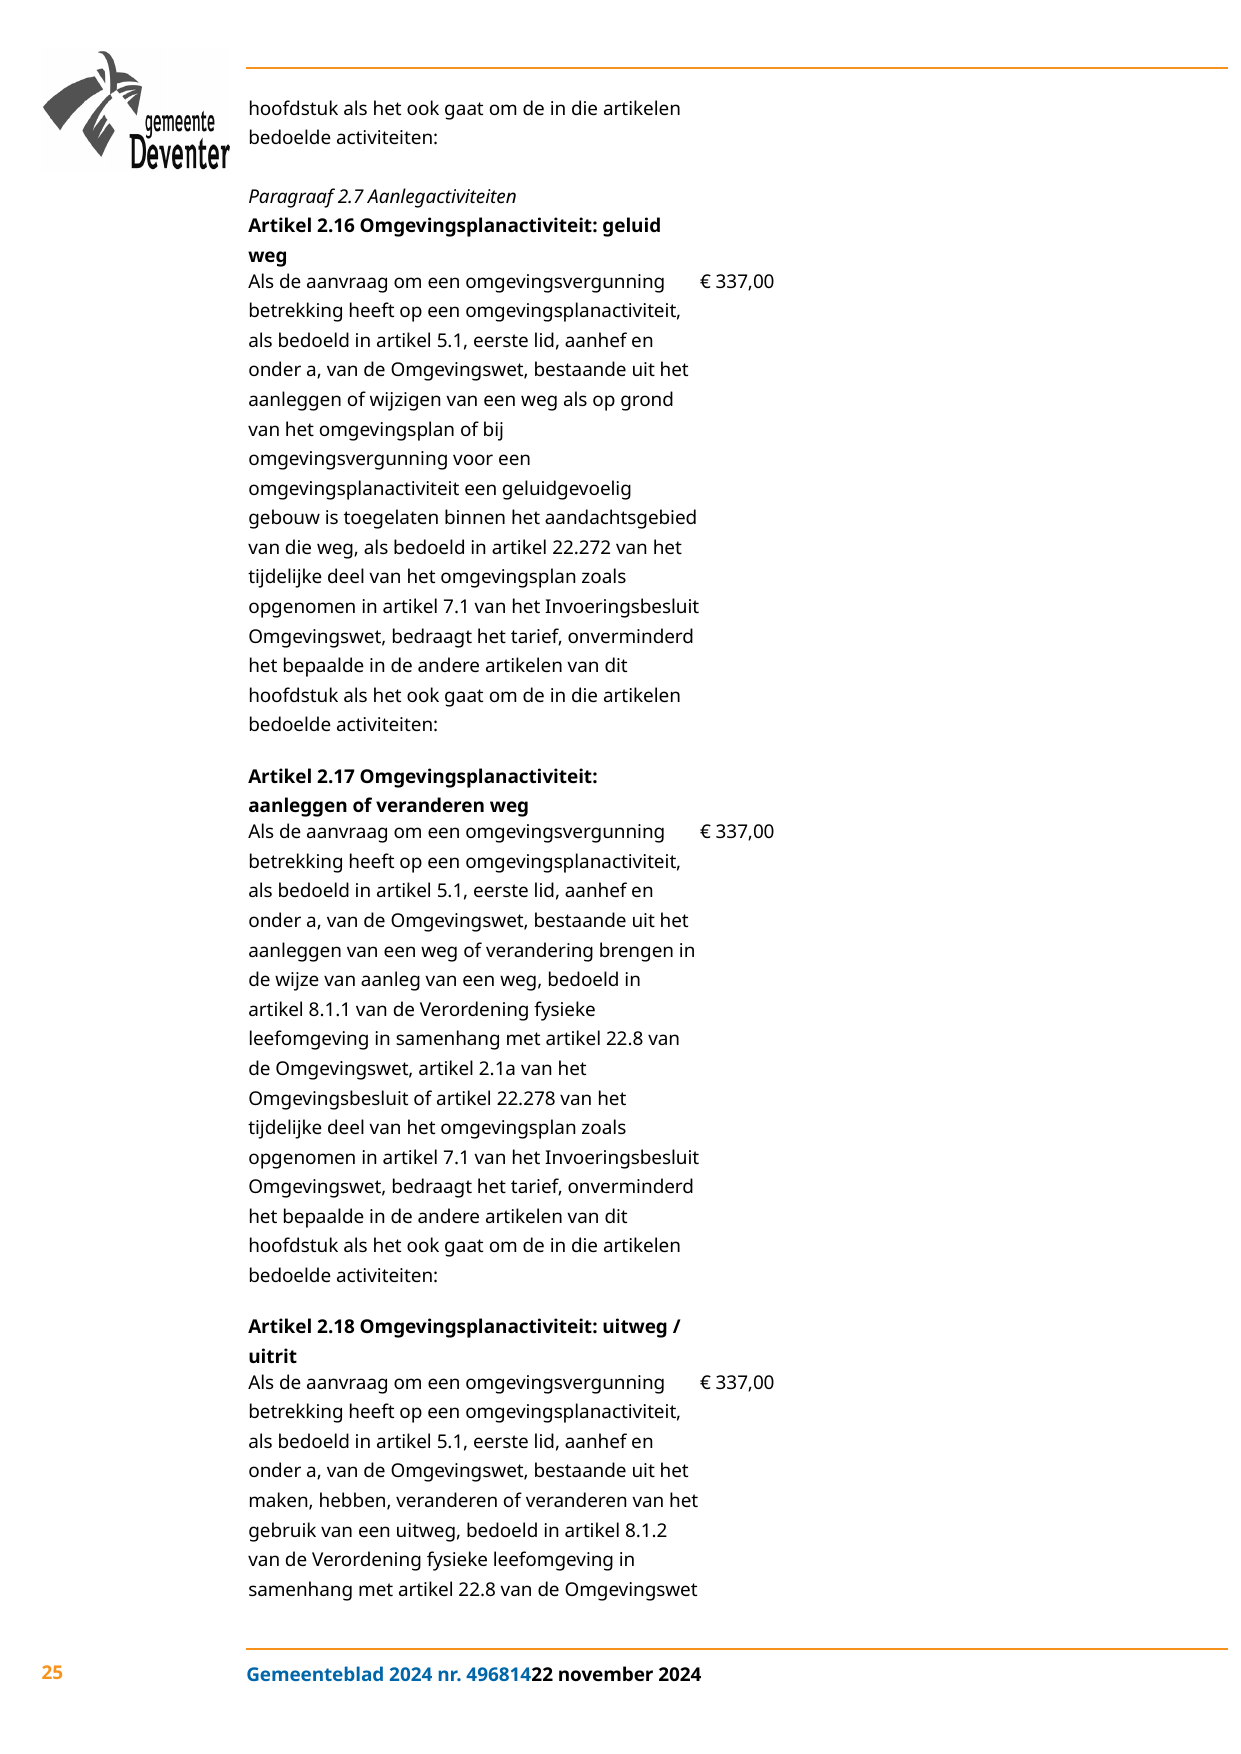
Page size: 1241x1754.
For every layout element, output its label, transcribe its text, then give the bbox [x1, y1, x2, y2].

table_cell € 337,00 [700, 268, 1152, 737]
table_cell hoofdstuk als het ook gaat om de in die artikelen bedoelde activiteiten: [248, 95, 700, 150]
table_cell € 337,00 [700, 1369, 1152, 1602]
table_cell [248, 1288, 700, 1314]
table_cell Als de aanvraag om een omgevingsvergunning betrekking heeft op een omgevingsplanactiviteit, als bedoeld in artikel 5.1, eerste lid, aanhef en onder a, van de Omgevingswet, bestaande uit het aanleggen van een weg of verandering brengen in de wijze van aanleg van een weg, bedoeld in artikel 8.1.1 van de Verordening fysieke leefomgeving in samenhang met artikel 22.8 van de Omgevingswet, artikel 2.1a van het Omgevingsbesluit of artikel 22.278 van het tijdelijke deel van het omgevingsplan zoals opgenomen in artikel 7.1 van het Invoeringsbesluit Omgevingswet, bedraagt het tarief, onverminderd het bepaalde in de andere artikelen van dit hoofdstuk als het ook gaat om de in die artikelen bedoelde activiteiten: [248, 819, 700, 1288]
table_cell € 337,00 [700, 819, 1152, 1288]
text Paragraaf 2.7 Aanlegactiviteiten [248, 183, 1152, 209]
table_cell [700, 738, 1152, 763]
table_cell Artikel 2.18 Omgevingsplanactiviteit: uitweg / uitrit [248, 1314, 700, 1369]
table_cell [700, 95, 1152, 150]
table_cell Artikel 2.17 Omgevingsplanactiviteit: aanleggen of veranderen weg [248, 763, 700, 818]
table_cell [248, 738, 700, 763]
table_cell [700, 1314, 1152, 1369]
table_cell [700, 1288, 1152, 1314]
table_header Artikel 2.16 Omgevingsplanactiviteit: geluid weg [248, 213, 700, 268]
table_cell Als de aanvraag om een omgevingsvergunning betrekking heeft op een omgevingsplanactiviteit, als bedoeld in artikel 5.1, eerste lid, aanhef en onder a, van de Omgevingswet, bestaande uit het aanleggen of wijzigen van een weg als op grond van het omgevingsplan of bij omgevingsvergunning voor een omgevingsplanactiviteit een geluidgevoelig gebouw is toegelaten binnen het aandachtsgebied van die weg, als bedoeld in artikel 22.272 van het tijdelijke deel van het omgevingsplan zoals opgenomen in artikel 7.1 van het Invoeringsbesluit Omgevingswet, bedraagt het tarief, onverminderd het bepaalde in de andere artikelen van dit hoofdstuk als het ook gaat om de in die artikelen bedoelde activiteiten: [248, 268, 700, 737]
table_cell [700, 763, 1152, 818]
picture [41, 47, 231, 172]
table_cell Als de aanvraag om een omgevingsvergunning betrekking heeft op een omgevingsplanactiviteit, als bedoeld in artikel 5.1, eerste lid, aanhef en onder a, van de Omgevingswet, bestaande uit het maken, hebben, veranderen of veranderen van het gebruik van een uitweg, bedoeld in artikel 8.1.2 van de Verordening fysieke leefomgeving in samenhang met artikel 22.8 van de Omgevingswet [248, 1369, 700, 1602]
table_header [700, 213, 1152, 268]
